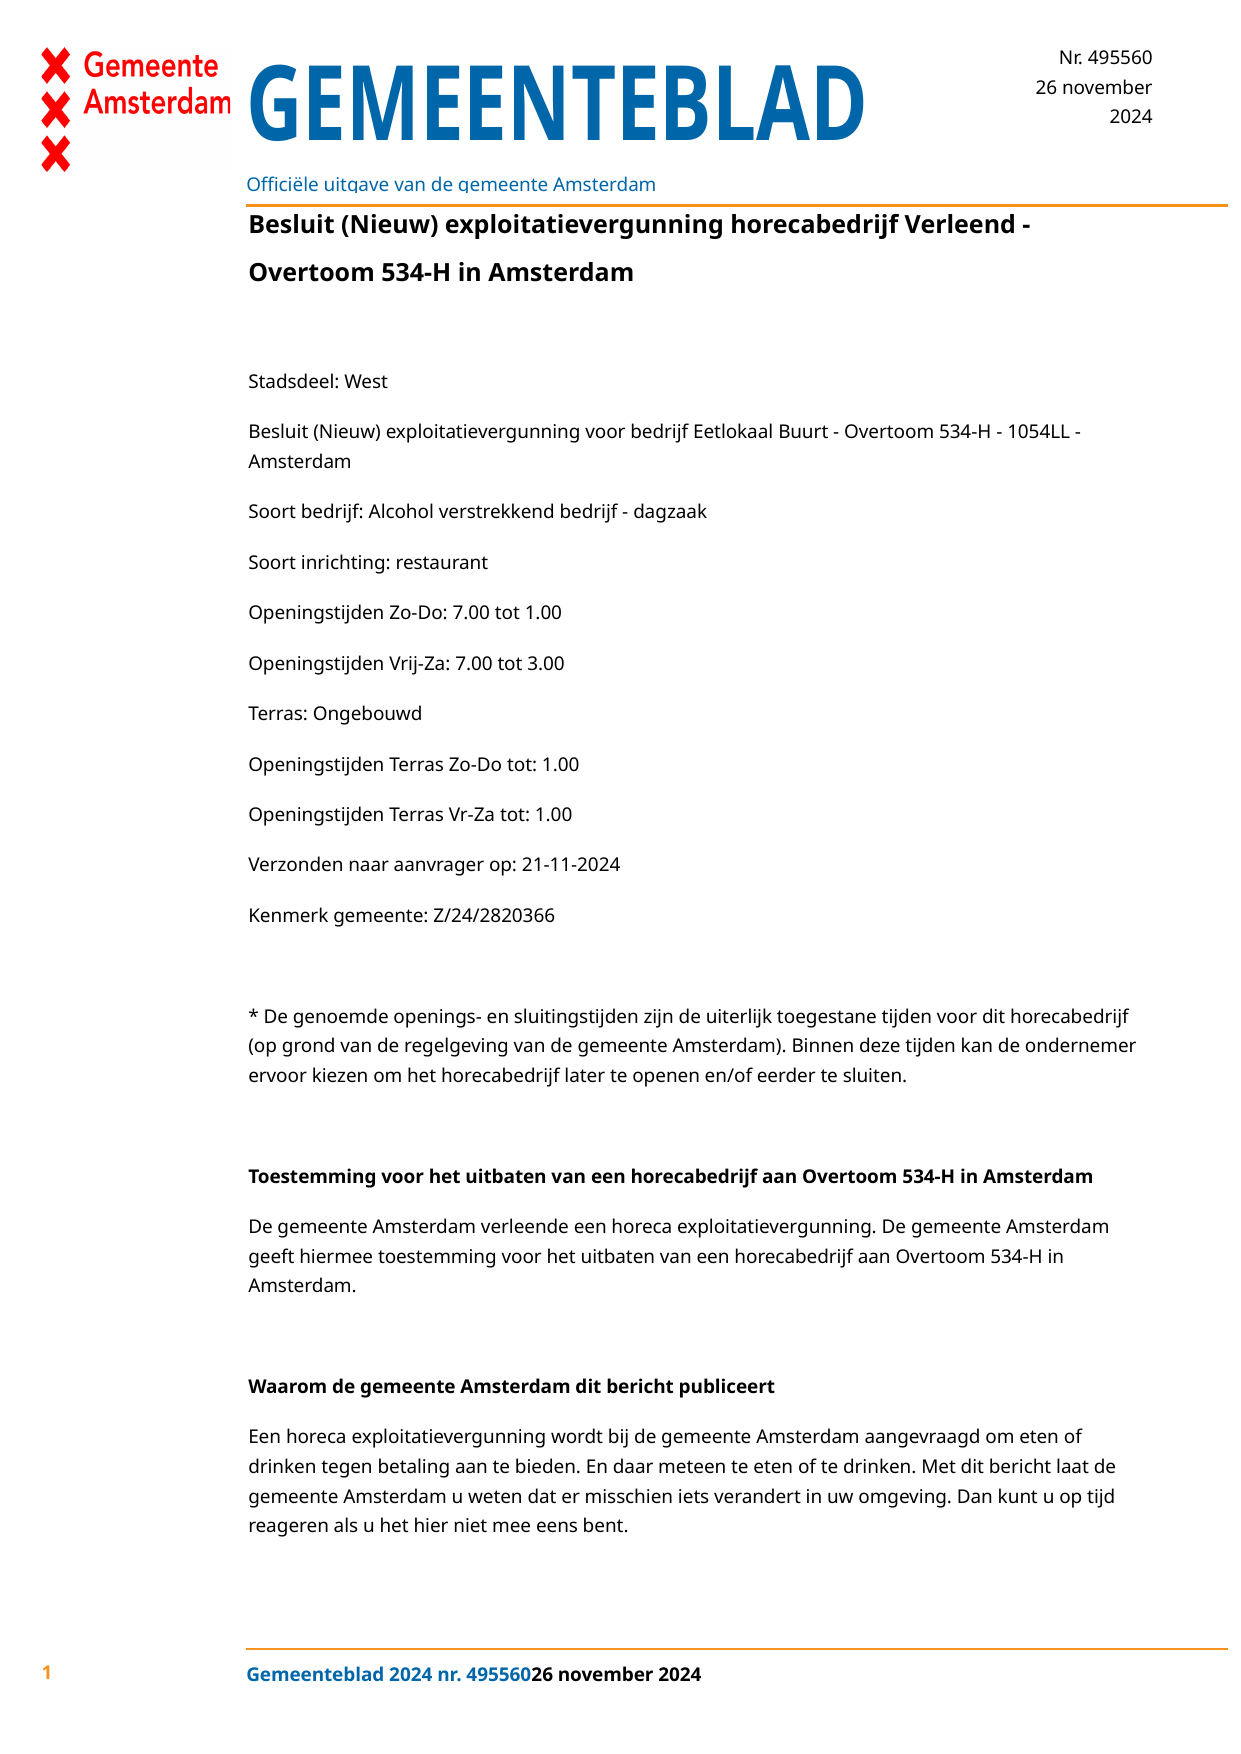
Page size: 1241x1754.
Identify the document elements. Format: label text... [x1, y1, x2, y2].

text Openingstijden Terras Vr-Za tot: 1.00 [248, 801, 1152, 827]
text Terras: Ongebouwd [248, 700, 1152, 726]
text Soort inrichting: restaurant [248, 549, 1152, 575]
text Toestemming voor het uitbaten van een horecabedrijf aan Overtoom 534-H in Amsterdam [248, 1163, 1152, 1189]
text Soort bedrijf: Alcohol verstrekkend bedrijf - dagzaak [248, 499, 1152, 524]
text Besluit (Nieuw) exploitatievergunning horecabedrijf Verleend - Overtoom 534-H in Amsterdam [248, 207, 1152, 288]
text * De genoemde openings- en sluitingstijden zijn de uiterlijk toegestane tijden voor dit horecabedrijf (op grond van de regelgeving van de gemeente Amsterdam). Binnen deze tijden kan de ondernemer ervoor kiezen om het horecabedrijf later te openen en/of eerder te sluiten. [248, 1003, 1152, 1088]
text Kenmerk gemeente: Z/24/2820366 [248, 902, 1152, 928]
text Openingstijden Terras Zo-Do tot: 1.00 [248, 751, 1152, 777]
text Verzonden naar aanvrager op: 21-11-2024 [248, 852, 1152, 877]
text Stadsdeel: West [248, 368, 1152, 394]
picture [41, 47, 231, 172]
text Openingstijden Vrij-Za: 7.00 tot 3.00 [248, 650, 1152, 676]
text Besluit (Nieuw) exploitatievergunning voor bedrijf Eetlokaal Buurt - Overtoom 534-H - 1054LL - Amsterdam [248, 419, 1152, 474]
text Openingstijden Zo-Do: 7.00 tot 1.00 [248, 599, 1152, 625]
text Waarom de gemeente Amsterdam dit bericht publiceert [248, 1373, 1152, 1399]
text De gemeente Amsterdam verleende een horeca exploitatievergunning. De gemeente Amsterdam geeft hiermee toestemming voor het uitbaten van een horecabedrijf aan Overtoom 534-H in Amsterdam. [248, 1213, 1152, 1298]
text Een horeca exploitatievergunning wordt bij de gemeente Amsterdam aangevraagd om eten of drinken tegen betaling aan te bieden. En daar meteen te eten of te drinken. Met dit bericht laat de gemeente Amsterdam u weten dat er misschien iets verandert in uw omgeving. Dan kunt u op tijd reageren als u het hier niet mee eens bent. [248, 1424, 1152, 1538]
